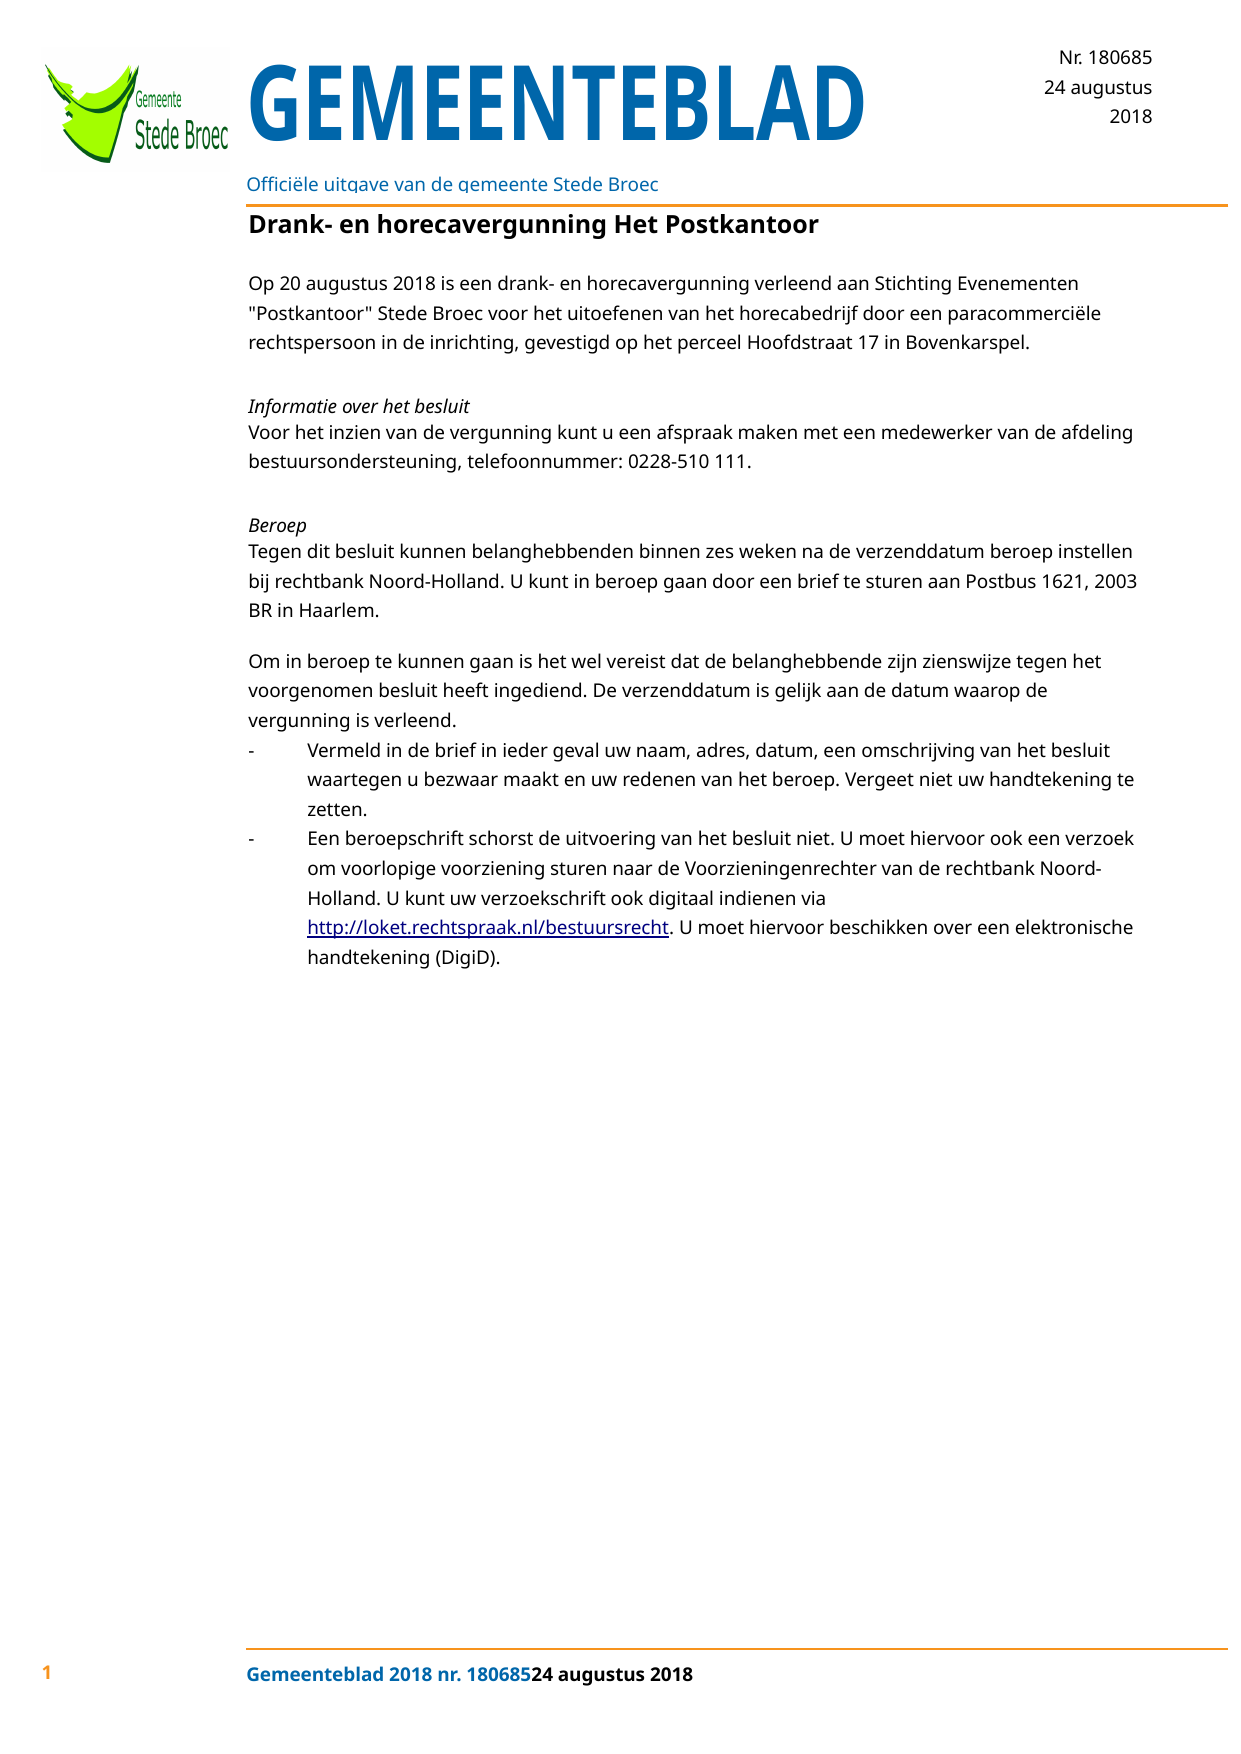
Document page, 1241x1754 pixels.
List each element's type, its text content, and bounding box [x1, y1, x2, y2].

text Op 20 augustus 2018 is een drank- en horecavergunning verleend aan Stichting Evenementen "Postkantoor" Stede Broec voor het uitoefenen van het horecabedrijf door een paracommerciële rechtspersoon in de inrichting, gevestigd op het perceel Hoofdstraat 17 in Bovenkarspel. [248, 270, 1152, 355]
text Om in beroep te kunnen gaan is het wel vereist dat de belanghebbende zijn zienswijze tegen het voorgenomen besluit heeft ingediend. De verzenddatum is gelijk aan de datum waarop de vergunning is verleend. [248, 648, 1152, 733]
list Vermeld in de brief in ieder geval uw naam, adres, datum, een omschrijving van het besluit waartegen u bezwaar maakt en uw redenen van het beroep. Vergeet niet uw handtekening te zetten. [248, 737, 1152, 822]
text Tegen dit besluit kunnen belanghebbenden binnen zes weken na de verzenddatum beroep instellen bij rechtbank Noord-Holland. U kunt in beroep gaan door een brief te sturen aan Postbus 1621, 2003 BR in Haarlem. [248, 538, 1152, 623]
picture [41, 47, 231, 172]
text Informatie over het besluit [248, 393, 1152, 419]
text Drank- en horecavergunning Het Postkantoor [248, 207, 1152, 241]
text Voor het inzien van de vergunning kunt u een afspraak maken met een medewerker van de afdeling bestuursondersteuning, telefoonnummer: 0228-510 111. [248, 419, 1152, 474]
list Een beroepschrift schorst de uitvoering van het besluit niet. U moet hiervoor ook een verzoek om voorlopige voorziening sturen naar de Voorzieningenrechter van de rechtbank Noord-Holland. U kunt uw verzoekschrift ook digitaal indienen via http://loket.rechtspraak.nl/bestuursrecht. U moet hiervoor beschikken over een elektronische handtekening (DigiD). [248, 826, 1152, 969]
text Beroep [248, 513, 1152, 538]
